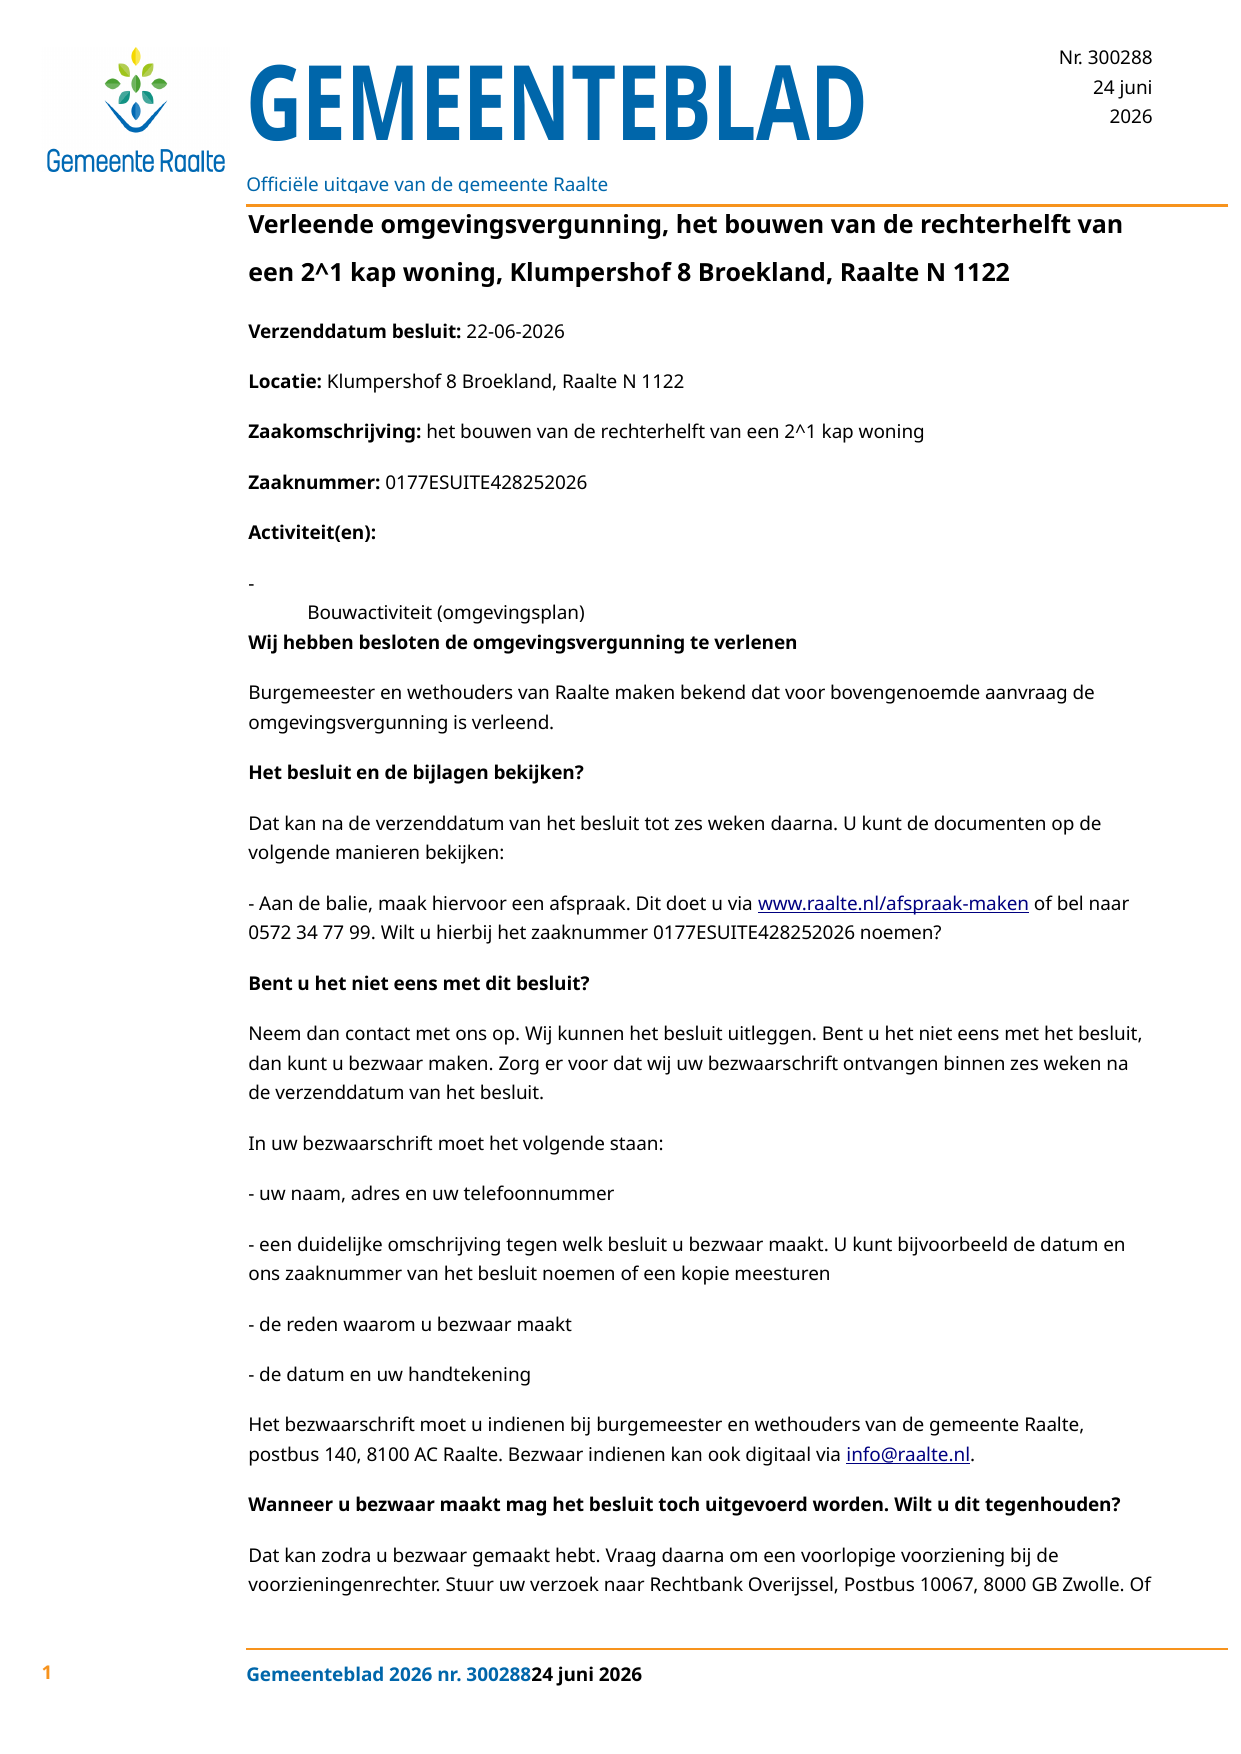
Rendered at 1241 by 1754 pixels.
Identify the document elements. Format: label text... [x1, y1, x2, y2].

text - een duidelijke omschrijving tegen welk besluit u bezwaar maakt. U kunt bijvoorbeeld de datum en ons zaaknummer van het besluit noemen of een kopie meesturen [248, 1231, 1152, 1286]
text Wanneer u bezwaar maakt mag het besluit toch uitgevoerd worden. Wilt u dit tegenhouden? [248, 1492, 1152, 1517]
text Wij hebben besloten de omgevingsvergunning te verlenen [248, 629, 1152, 655]
text Dat kan na de verzenddatum van het besluit tot zes weken daarna. U kunt de documenten op de volgende manieren bekijken: [248, 810, 1152, 865]
text In uw bezwaarschrift moet het volgende staan: [248, 1130, 1152, 1156]
text Burgemeester en wethouders van Raalte maken bekend dat voor bovengenoemde aanvraag de omgevingsvergunning is verleend. [248, 679, 1152, 735]
text Zaakomschrijving: het bouwen van de rechterhelft van een 2^1 kap woning [248, 419, 1152, 444]
text Dat kan zodra u bezwaar gemaakt hebt. Vraag daarna om een voorlopige voorziening bij de voorzieningenrechter. Stuur uw verzoek naar Rechtbank Overijssel, Postbus 10067, 8000 GB Zwolle. Of [248, 1542, 1152, 1597]
text - de datum en uw handtekening [248, 1361, 1152, 1387]
text Het besluit en de bijlagen bekijken? [248, 759, 1152, 785]
text - Aan de balie, maak hiervoor een afspraak. Dit doet u via www.raalte.nl/afspraak-maken of bel naar 0572 34 77 99. Wilt u hierbij het zaaknummer 0177ESUITE428252026 noemen? [248, 890, 1152, 945]
text Neem dan contact met ons op. Wij kunnen het besluit uitleggen. Bent u het niet eens met het besluit, dan kunt u bezwaar maken. Zorg er voor dat wij uw bezwaarschrift ontvangen binnen zes weken na de verzenddatum van het besluit. [248, 1020, 1152, 1105]
picture [41, 47, 231, 172]
text - uw naam, adres en uw telefoonnummer [248, 1180, 1152, 1206]
text Activiteit(en): [248, 519, 1152, 545]
text Locatie: Klumpershof 8 Broekland, Raalte N 1122 [248, 368, 1152, 394]
text Verleende omgevingsvergunning, het bouwen van de rechterhelft van een 2^1 kap woning, Klumpershof 8 Broekland, Raalte N 1122 [248, 207, 1152, 288]
text Bent u het niet eens met dit besluit? [248, 970, 1152, 996]
text Zaaknummer: 0177ESUITE428252026 [248, 469, 1152, 495]
text Verzenddatum besluit: 22-06-2026 [248, 318, 1152, 344]
list Bouwactiviteit (omgevingsplan) [248, 599, 1152, 625]
text - de reden waarom u bezwaar maakt [248, 1311, 1152, 1337]
text Het bezwaarschrift moet u indienen bij burgemeester en wethouders van de gemeente Raalte, postbus 140, 8100 AC Raalte. Bezwaar indienen kan ook digitaal via info@raalte.nl. [248, 1412, 1152, 1467]
